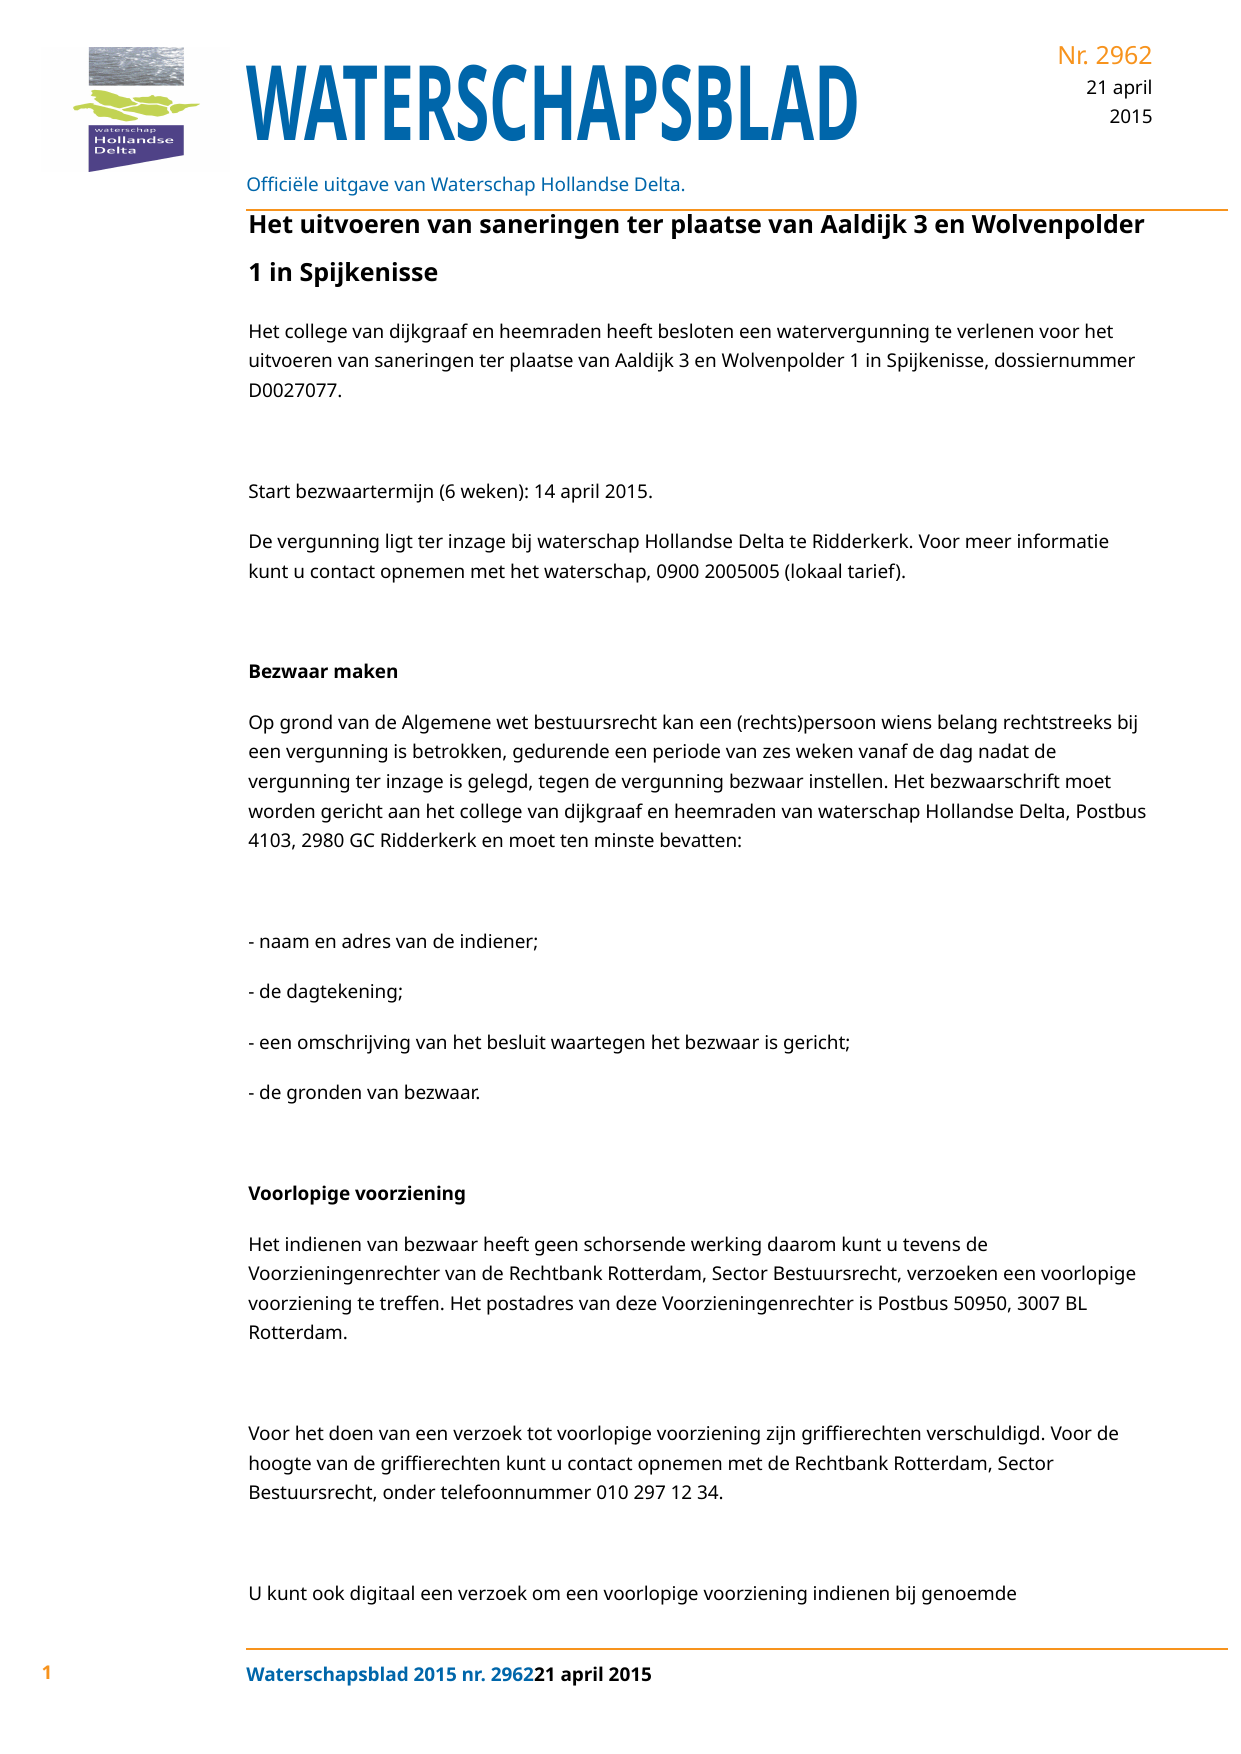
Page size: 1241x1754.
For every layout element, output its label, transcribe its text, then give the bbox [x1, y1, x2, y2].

text Het college van dijkgraaf en heemraden heeft besloten een watervergunning te verlenen voor het uitvoeren van saneringen ter plaatse van Aaldijk 3 en Wolvenpolder 1 in Spijkenisse, dossiernummer D0027077. [248, 318, 1152, 403]
text - de gronden van bezwaar. [248, 1079, 1152, 1105]
text De vergunning ligt ter inzage bij waterschap Hollandse Delta te Ridderkerk. Voor meer informatie kunt u contact opnemen met het waterschap, 0900 2005005 (lokaal tarief). [248, 528, 1152, 584]
text Het uitvoeren van saneringen ter plaatse van Aaldijk 3 en Wolvenpolder 1 in Spijkenisse [248, 211, 1152, 288]
text - de dagtekening; [248, 979, 1152, 1004]
text Het indienen van bezwaar heeft geen schorsende werking daarom kunt u tevens de Voorzieningenrechter van de Rechtbank Rotterdam, Sector Bestuursrecht, verzoeken een voorlopige voorziening te treffen. Het postadres van deze Voorzieningenrechter is Postbus 50950, 3007 BL Rotterdam. [248, 1231, 1152, 1345]
text Voorlopige voorziening [248, 1180, 1152, 1206]
text Start bezwaartermijn (6 weken): 14 april 2015. [248, 478, 1152, 504]
text - naam en adres van de indiener; [248, 928, 1152, 954]
text - een omschrijving van het besluit waartegen het bezwaar is gericht; [248, 1029, 1152, 1055]
text Op grond van de Algemene wet bestuursrecht kan een (rechts)persoon wiens belang rechtstreeks bij een vergunning is betrokken, gedurende een periode van zes weken vanaf de dag nadat de vergunning ter inzage is gelegd, tegen de vergunning bezwaar instellen. Het bezwaarschrift moet worden gericht aan het college van dijkgraaf en heemraden van waterschap Hollandse Delta, Postbus 4103, 2980 GC Ridderkerk en moet ten minste bevatten: [248, 709, 1152, 853]
text U kunt ook digitaal een verzoek om een voorlopige voorziening indienen bij genoemde [248, 1580, 1152, 1606]
text Voor het doen van een verzoek tot voorlopige voorziening zijn griffierechten verschuldigd. Voor de hoogte van de griffierechten kunt u contact opnemen met de Rechtbank Rotterdam, Sector Bestuursrecht, onder telefoonnummer 010 297 12 34. [248, 1420, 1152, 1505]
picture [41, 47, 231, 172]
text Bezwaar maken [248, 659, 1152, 684]
